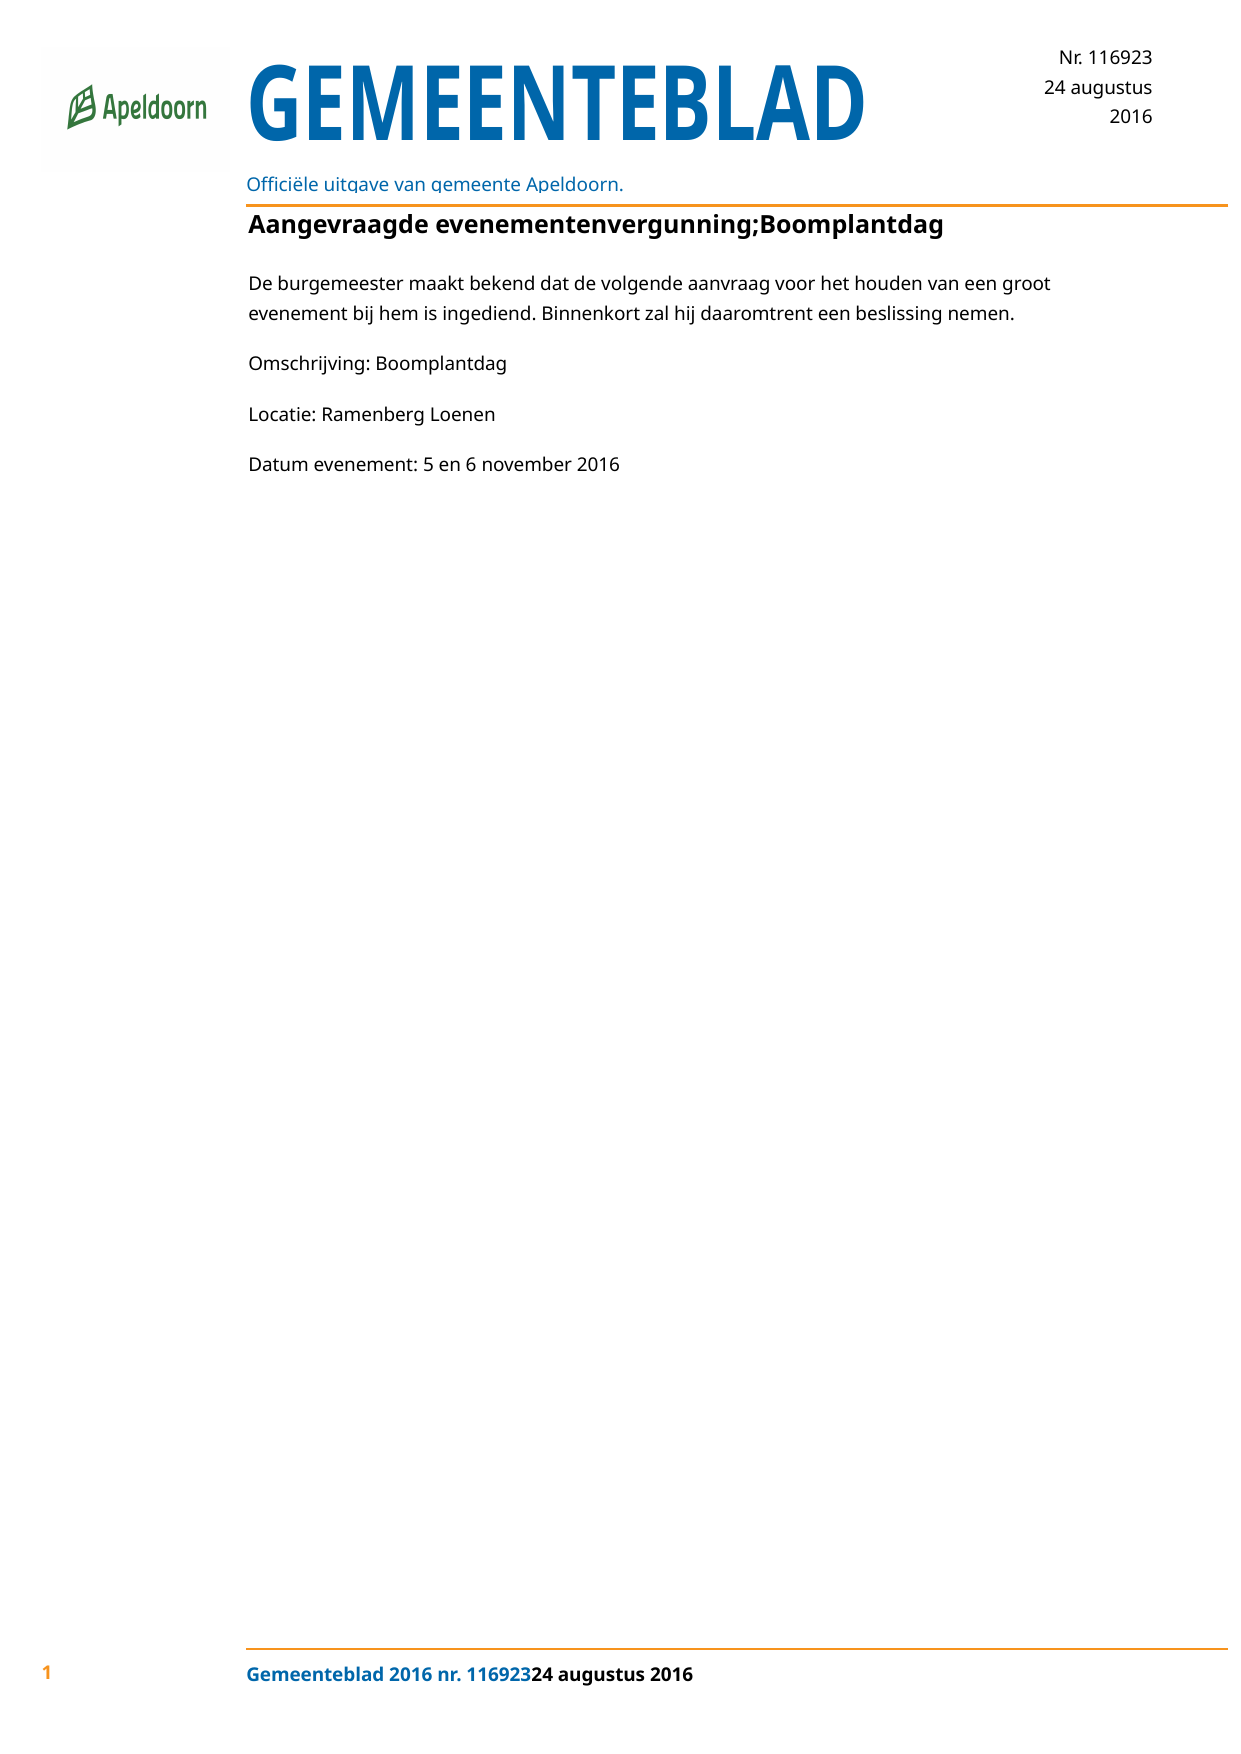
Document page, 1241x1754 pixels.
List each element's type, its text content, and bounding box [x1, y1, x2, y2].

text Omschrijving: Boomplantdag [248, 350, 1152, 376]
text De burgemeester maakt bekend dat de volgende aanvraag voor het houden van een groot evenement bij hem is ingediend. Binnenkort zal hij daaromtrent een beslissing nemen. [248, 270, 1152, 326]
text Aangevraagde evenementenvergunning;Boomplantdag [248, 207, 1152, 241]
text Datum evenement: 5 en 6 november 2016 [248, 451, 1152, 477]
text Locatie: Ramenberg Loenen [248, 401, 1152, 426]
picture [41, 47, 231, 172]
